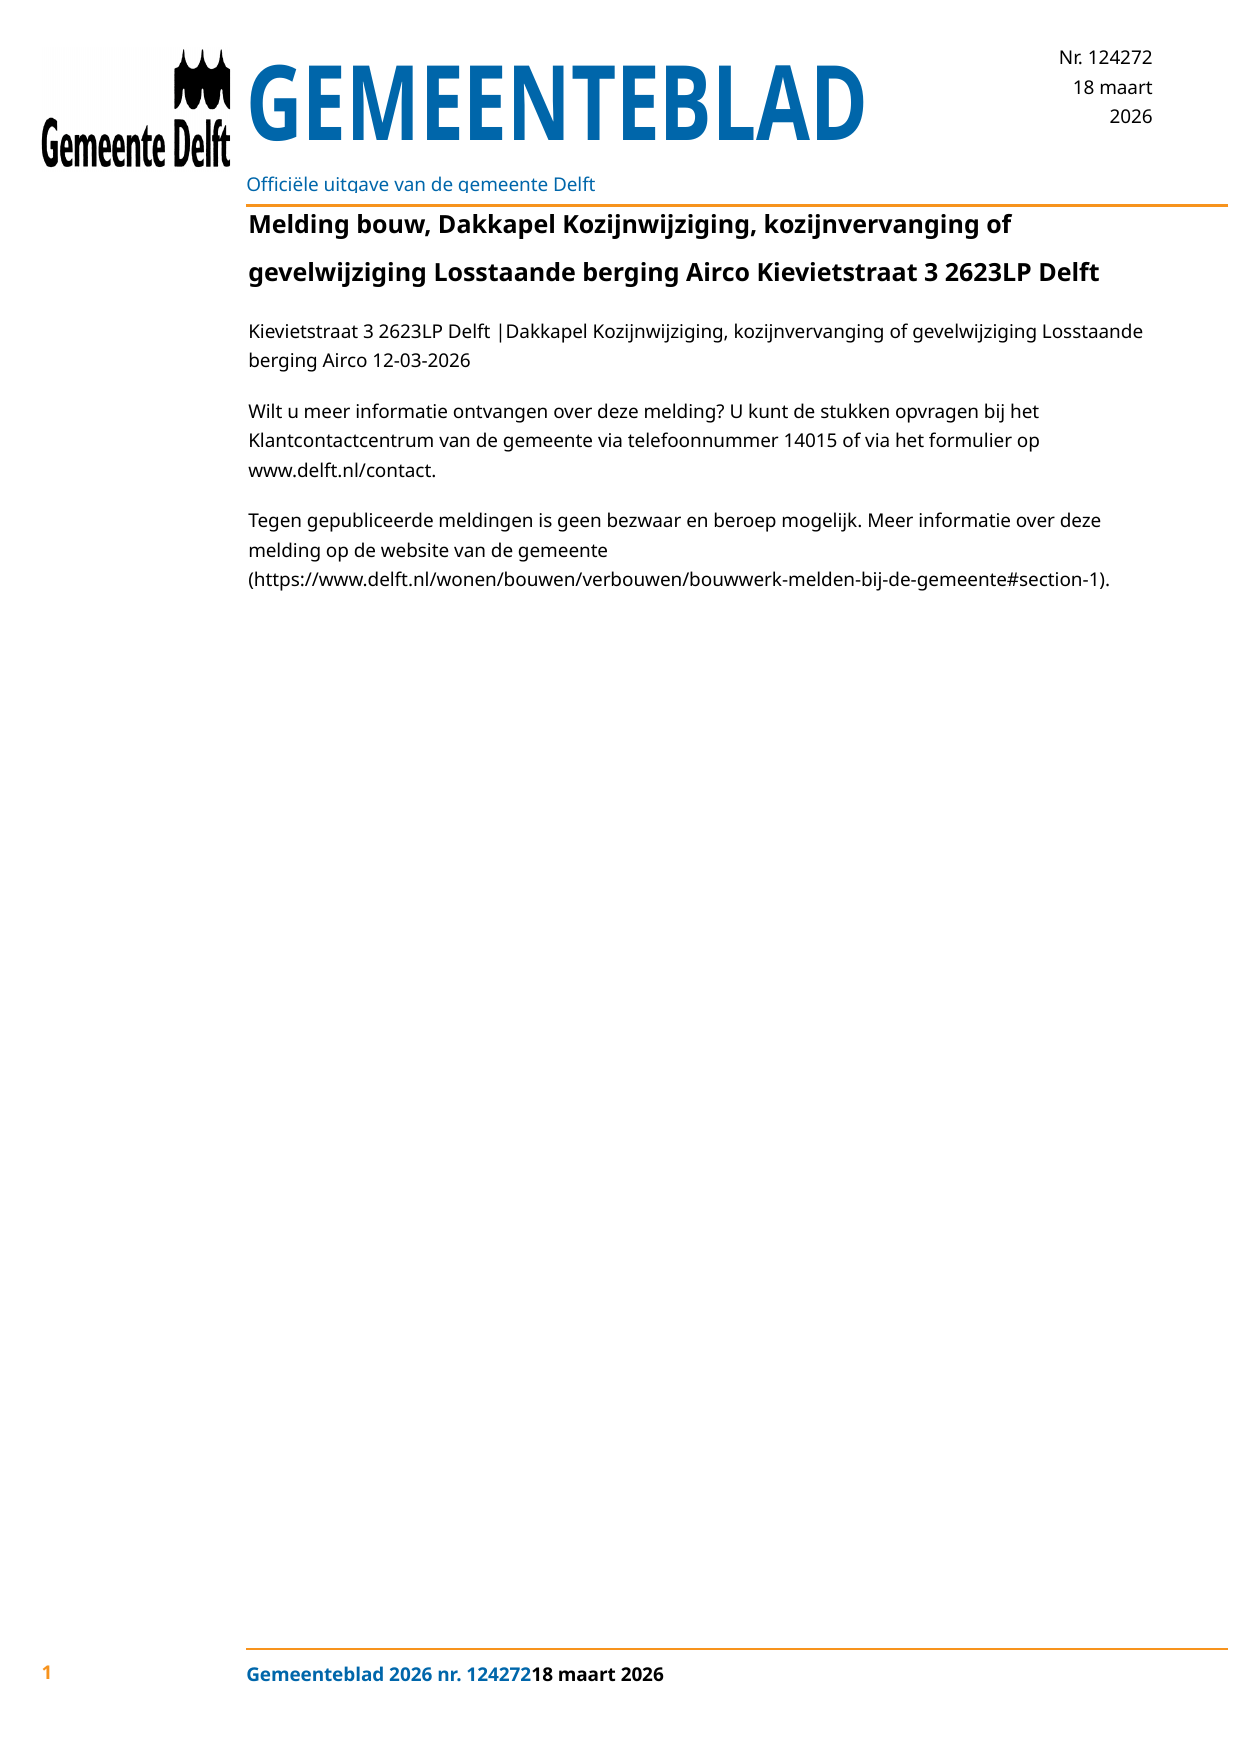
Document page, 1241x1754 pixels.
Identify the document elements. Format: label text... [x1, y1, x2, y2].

text Kievietstraat 3 2623LP Delft |Dakkapel Kozijnwijziging, kozijnvervanging of gevelwijziging Losstaande berging Airco 12-03-2026 [248, 318, 1152, 373]
picture [41, 47, 231, 172]
text Wilt u meer informatie ontvangen over deze melding? U kunt de stukken opvragen bij het Klantcontactcentrum van de gemeente via telefoonnummer 14015 of via het formulier op www.delft.nl/contact. [248, 398, 1152, 483]
text Tegen gepubliceerde meldingen is geen bezwaar en beroep mogelijk. Meer informatie over deze melding op de website van de gemeente (https://www.delft.nl/wonen/bouwen/verbouwen/bouwwerk-melden-bij-de-gemeente#section-1). [248, 507, 1152, 592]
text Melding bouw, Dakkapel Kozijnwijziging, kozijnvervanging of gevelwijziging Losstaande berging Airco Kievietstraat 3 2623LP Delft [248, 207, 1152, 288]
